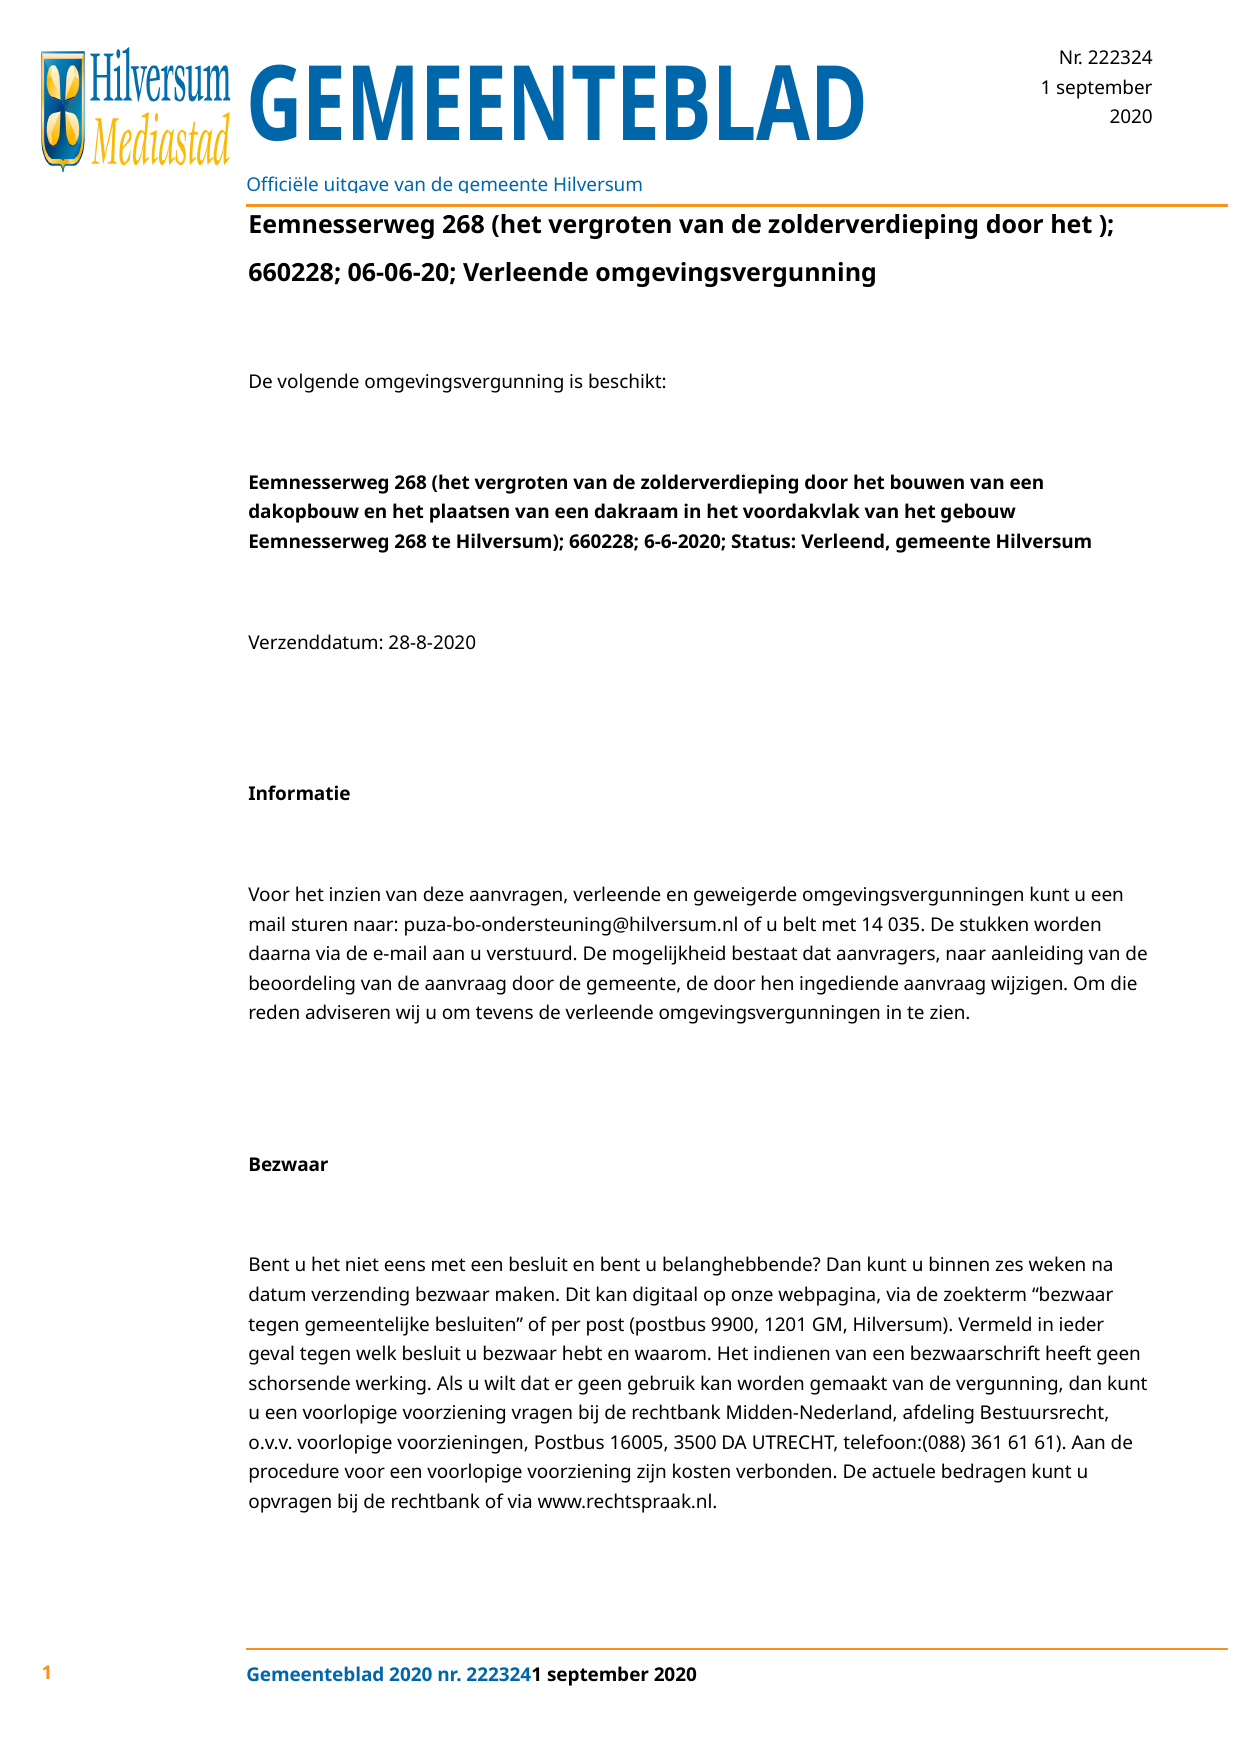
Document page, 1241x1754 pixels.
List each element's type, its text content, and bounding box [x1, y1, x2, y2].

text Bezwaar [248, 1151, 1152, 1177]
text Eemnesserweg 268 (het vergroten van de zolderverdieping door het bouwen van een dakopbouw en het plaatsen van een dakraam in het voordakvlak van het gebouw Eemnesserweg 268 te Hilversum); 660228; 6-6-2020; Status: Verleend, gemeente Hilversum [248, 469, 1152, 554]
text Verzenddatum: 28-8-2020 [248, 629, 1152, 655]
text Eemnesserweg 268 (het vergroten van de zolderverdieping door het ); 660228; 06-06-20; Verleende omgevingsvergunning [248, 207, 1152, 288]
text Bent u het niet eens met een besluit en bent u belanghebbende? Dan kunt u binnen zes weken na datum verzending bezwaar maken. Dit kan digitaal op onze webpagina, via de zoekterm “bezwaar tegen gemeentelijke besluiten” of per post (postbus 9900, 1201 GM, Hilversum). Vermeld in ieder geval tegen welk besluit u bezwaar hebt en waarom. Het indienen van een bezwaarschrift heeft geen schorsende werking. Als u wilt dat er geen gebruik kan worden gemaakt van de vergunning, dan kunt u een voorlopige voorziening vragen bij de rechtbank Midden-Nederland, afdeling Bestuursrecht, o.v.v. voorlopige voorzieningen, Postbus 16005, 3500 DA UTRECHT, telefoon:(088) 361 61 61). Aan de procedure voor een voorlopige voorziening zijn kosten verbonden. De actuele bedragen kunt u opvragen bij de rechtbank of via www.rechtspraak.nl. [248, 1252, 1152, 1514]
text Informatie [248, 780, 1152, 806]
text Voor het inzien van deze aanvragen, verleende en geweigerde omgevingsvergunningen kunt u een mail sturen naar: puza-bo-ondersteuning@hilversum.nl of u belt met 14 035. De stukken worden daarna via de e-mail aan u verstuurd. De mogelijkheid bestaat dat aanvragers, naar aanleiding van de beoordeling van de aanvraag door de gemeente, de door hen ingediende aanvraag wijzigen. Om die reden adviseren wij u om tevens de verleende omgevingsvergunningen in te zien. [248, 881, 1152, 1025]
text De volgende omgevingsvergunning is beschikt: [248, 368, 1152, 394]
picture [41, 47, 231, 172]
